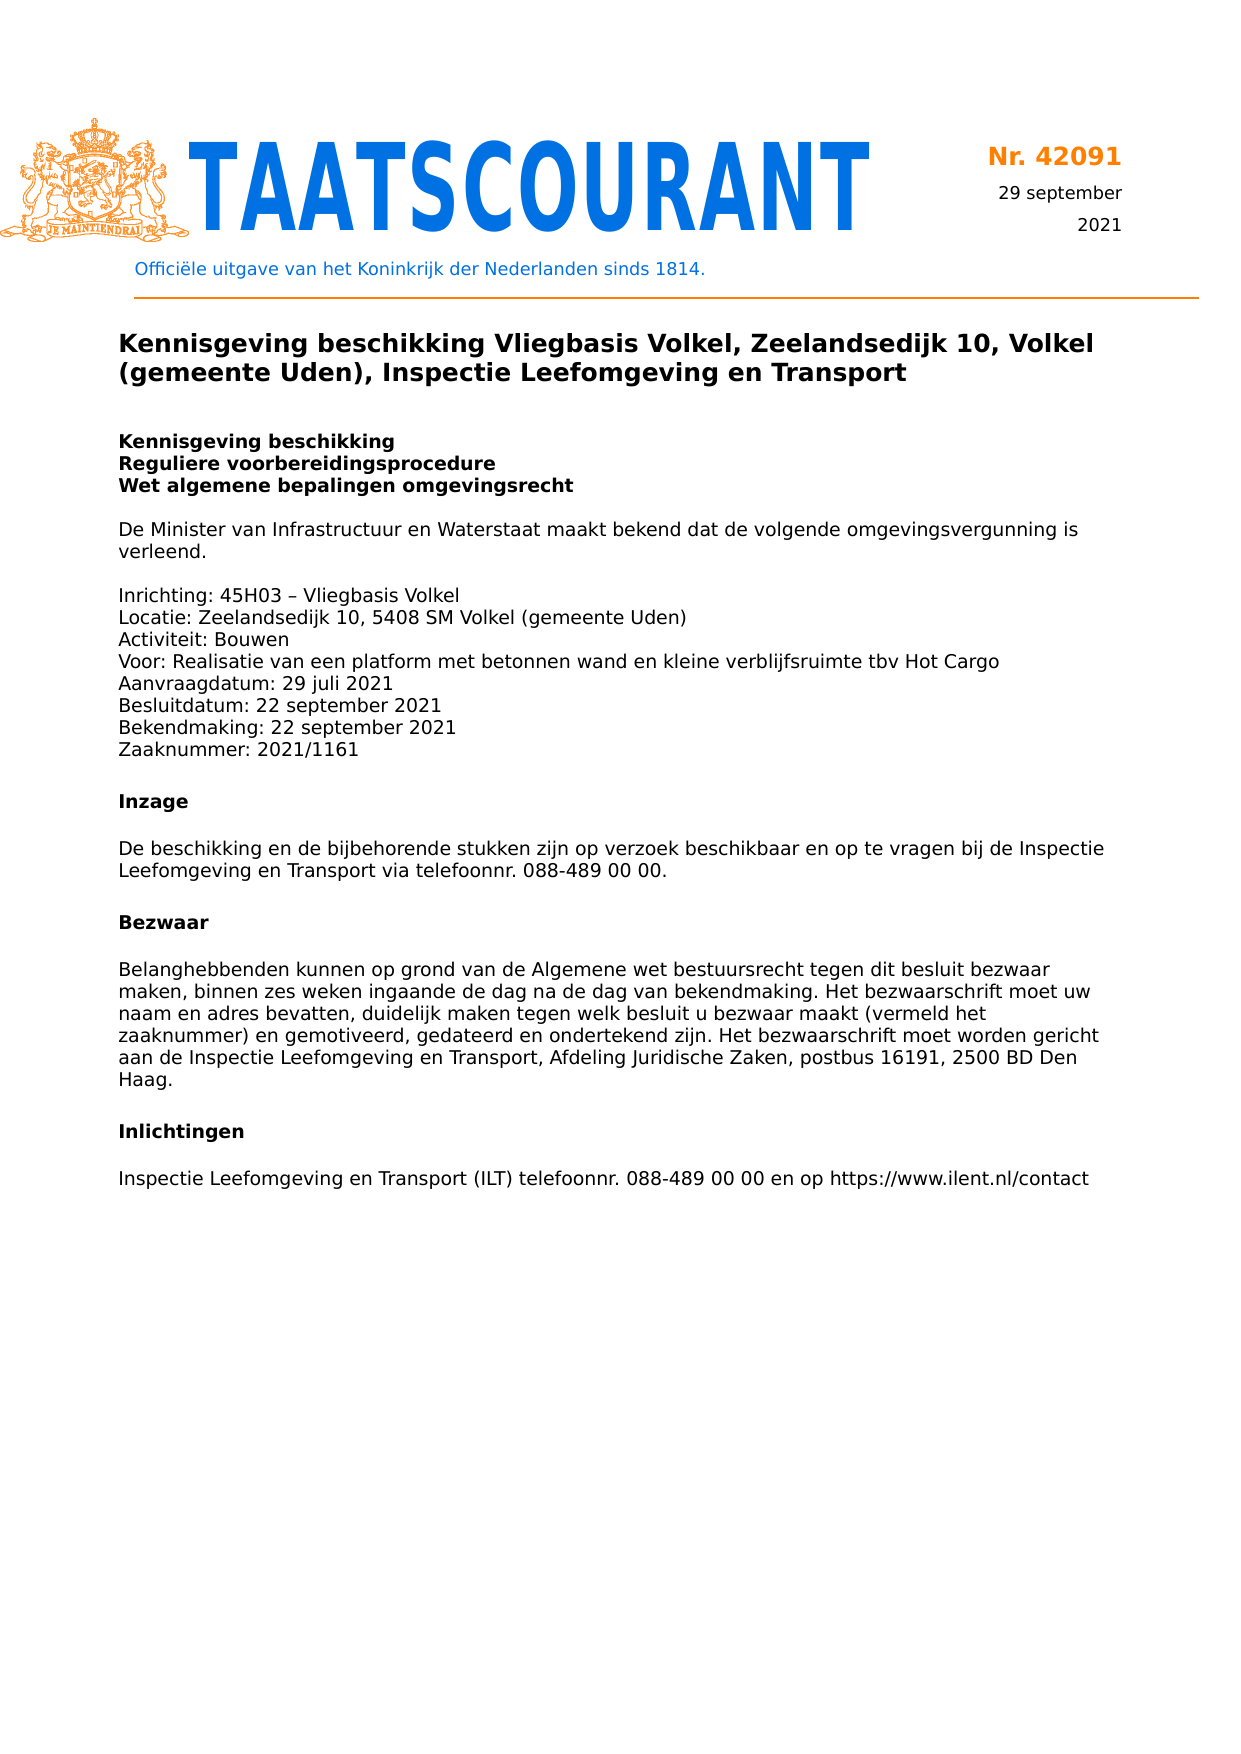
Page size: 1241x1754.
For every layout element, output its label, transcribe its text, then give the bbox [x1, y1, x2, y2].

text Inrichting: 45H03 – Vliegbasis Volkel [118, 585, 1122, 607]
text Inspectie Leefomgeving en Transport (ILT) telefoonnr. 088-489 00 00 en op https://www.ilent.nl/contact [118, 1167, 1122, 1189]
subtitle Inzage [118, 791, 1122, 813]
table_cell Officiële uitgave van het Koninkrijk der Nederlanden sinds 1814. [134, 259, 1199, 297]
subtitle Kennisgeving beschikking Vliegbasis Volkel, Zeelandsedijk 10, Volkel (gemeente Uden), Inspectie Leefomgeving en Transport [118, 329, 1122, 387]
text Aanvraagdatum: 29 juli 2021 [118, 673, 1122, 695]
text De Minister van Infrastructuur en Waterstaat maakt bekend dat de volgende omgevingsvergunning is verleend. [118, 519, 1122, 563]
text Kennisgeving beschikking [118, 431, 1122, 453]
text Bekendmaking: 22 september 2021 [118, 717, 1122, 739]
text Zaaknummer: 2021/1161 [118, 739, 1122, 761]
text Activiteit: Bouwen [118, 629, 1122, 651]
table_header Nr. 42091 [939, 118, 1199, 177]
table_cell 29 september [939, 177, 1199, 209]
table_cell 2021 [939, 209, 1199, 259]
picture [0, 118, 189, 242]
table_header [0, 242, 134, 297]
text De beschikking en de bijbehorende stukken zijn op verzoek beschikbaar en op te vragen bij de Inspectie Leefomgeving en Transport via telefoonnr. 088-489 00 00. [118, 838, 1122, 882]
subtitle Inlichtingen [118, 1121, 1122, 1142]
text Wet algemene bepalingen omgevingsrecht [118, 475, 1122, 497]
table_header STAATSCOURANT [134, 118, 939, 259]
text Reguliere voorbereidingsprocedure [118, 453, 1122, 475]
text Besluitdatum: 22 september 2021 [118, 695, 1122, 717]
text Voor: Realisatie van een platform met betonnen wand en kleine verblijfsruimte tbv Hot Cargo [118, 651, 1122, 673]
text Belanghebbenden kunnen op grond van de Algemene wet bestuursrecht tegen dit besluit bezwaar maken, binnen zes weken ingaande de dag na de dag van bekendmaking. Het bezwaarschrift moet uw naam en adres bevatten, duidelijk maken tegen welk besluit u bezwaar maakt (vermeld het zaaknummer) en gemotiveerd, gedateerd en ondertekend zijn. Het bezwaarschrift moet worden gericht aan de Inspectie Leefomgeving en Transport, Afdeling Juridische Zaken, postbus 16191, 2500 BD Den Haag. [118, 959, 1122, 1091]
text Locatie: Zeelandsedijk 10, 5408 SM Volkel (gemeente Uden) [118, 607, 1122, 629]
subtitle Bezwaar [118, 912, 1122, 934]
